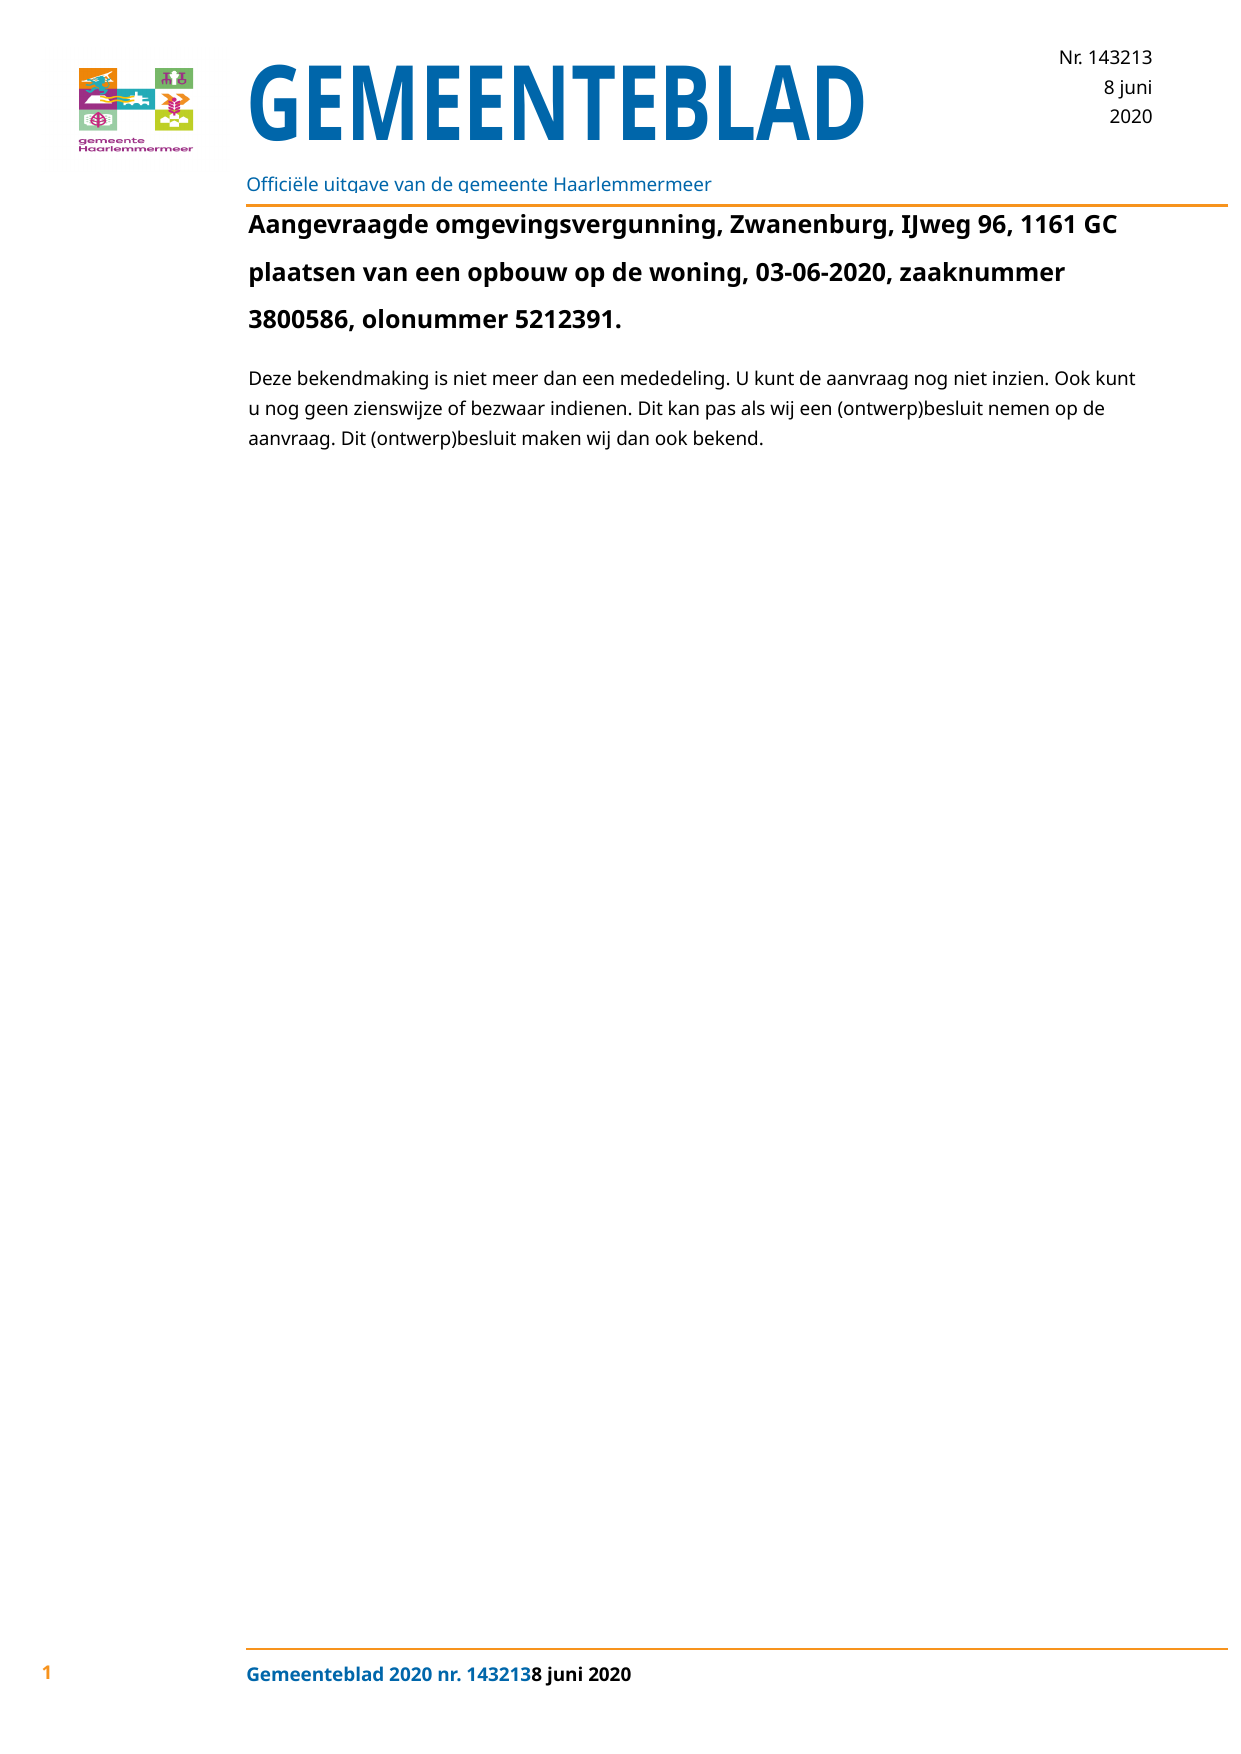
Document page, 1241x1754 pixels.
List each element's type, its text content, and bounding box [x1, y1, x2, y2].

picture [41, 47, 231, 172]
text Deze bekendmaking is niet meer dan een mededeling. U kunt de aanvraag nog niet inzien. Ook kunt u nog geen zienswijze of bezwaar indienen. Dit kan pas als wij een (ontwerp)besluit nemen op de aanvraag. Dit (ontwerp)besluit maken wij dan ook bekend. [248, 366, 1152, 450]
text Aangevraagde omgevingsvergunning, Zwanenburg, IJweg 96, 1161 GC plaatsen van een opbouw op de woning, 03-06-2020, zaaknummer 3800586, olonummer 5212391. [248, 207, 1152, 336]
